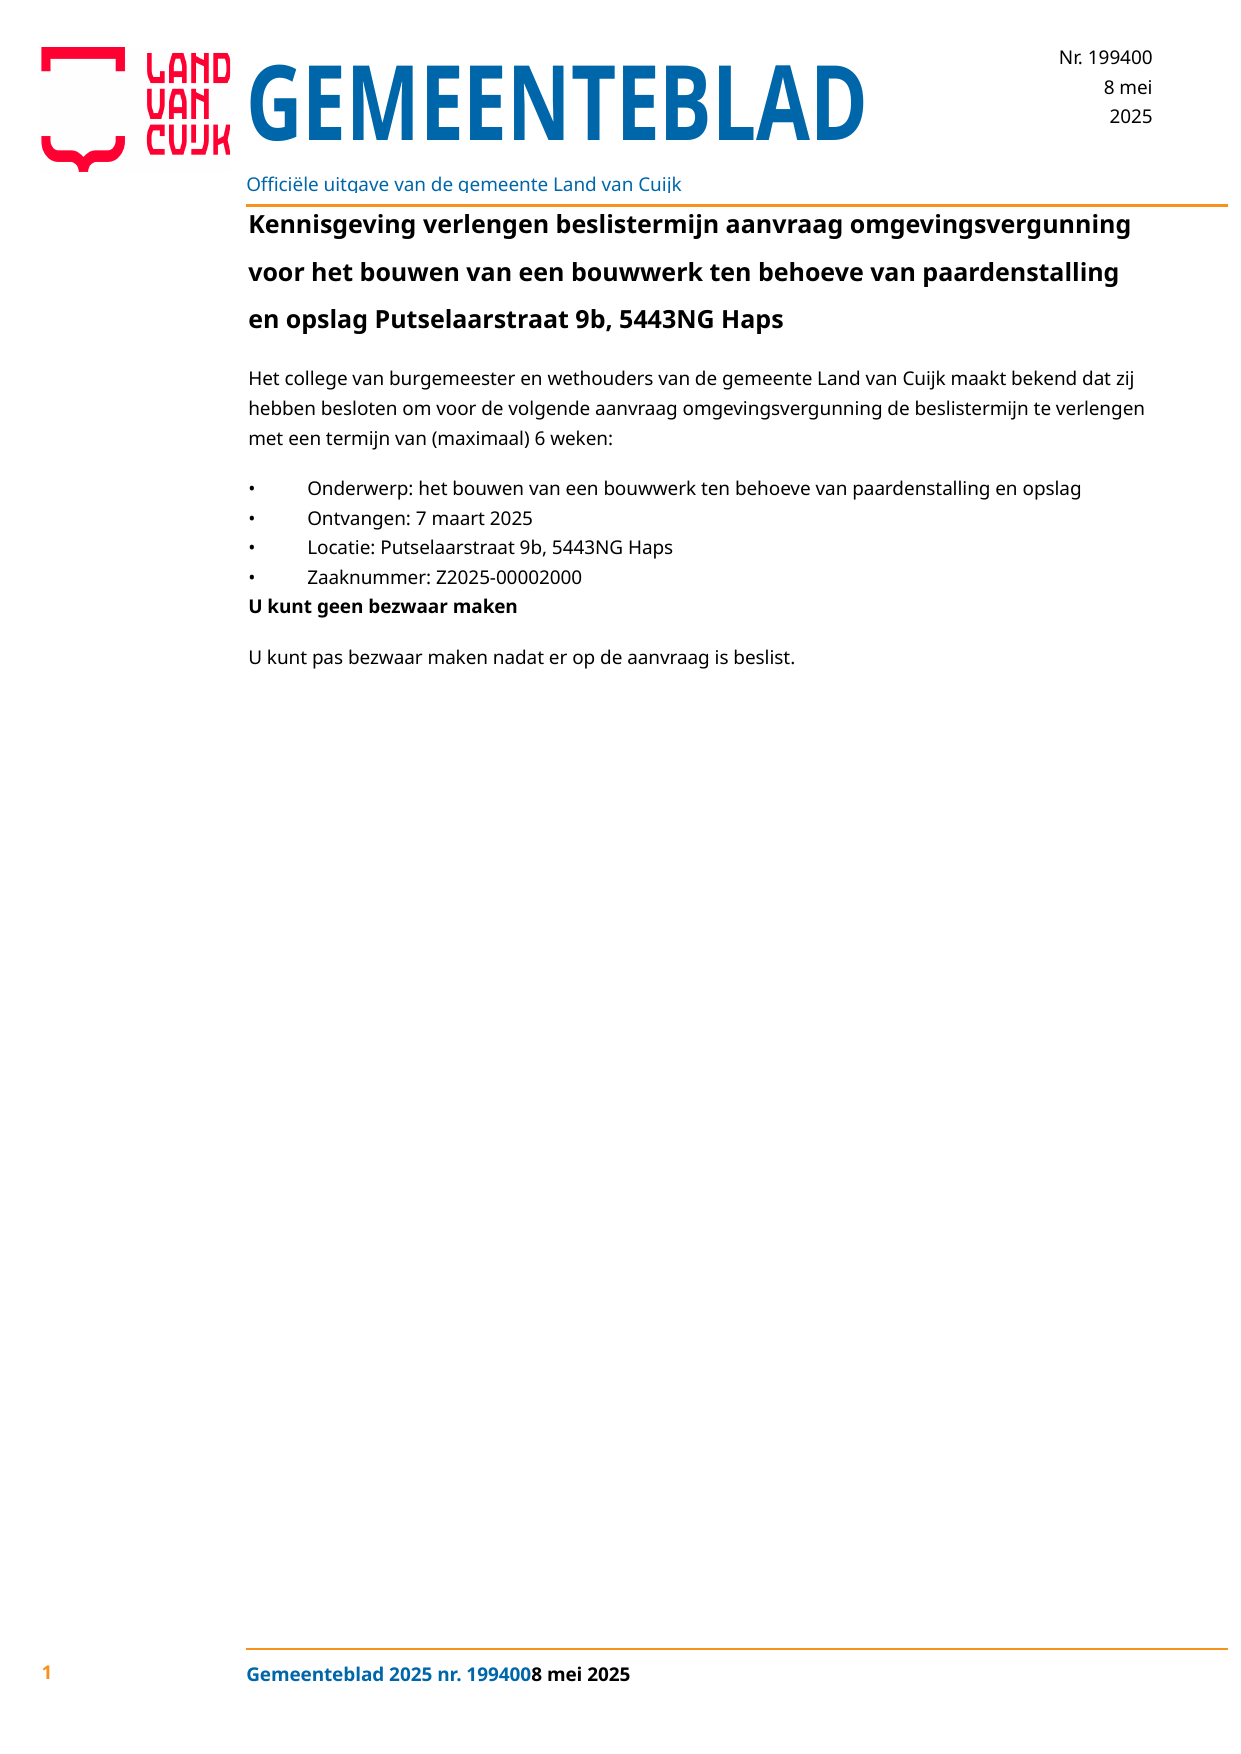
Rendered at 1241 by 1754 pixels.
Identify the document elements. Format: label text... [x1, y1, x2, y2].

text Kennisgeving verlengen beslistermijn aanvraag omgevingsvergunning voor het bouwen van een bouwwerk ten behoeve van paardenstalling en opslag Putselaarstraat 9b, 5443NG Haps [248, 207, 1152, 336]
text U kunt pas bezwaar maken nadat er op de aanvraag is beslist. [248, 644, 1152, 669]
text Het college van burgemeester en wethouders van de gemeente Land van Cuijk maakt bekend dat zij hebben besloten om voor de volgende aanvraag omgevingsvergunning de beslistermijn te verlengen met een termijn van (maximaal) 6 weken: [248, 366, 1152, 450]
list Locatie: Putselaarstraat 9b, 5443NG Haps [248, 534, 1152, 560]
list Ontvangen: 7 maart 2025 [248, 505, 1152, 530]
picture [41, 47, 231, 172]
list Onderwerp: het bouwen van een bouwwerk ten behoeve van paardenstalling en opslag [248, 475, 1152, 501]
list Zaaknummer: Z2025-00002000 [248, 564, 1152, 589]
text U kunt geen bezwaar maken [248, 593, 1152, 619]
